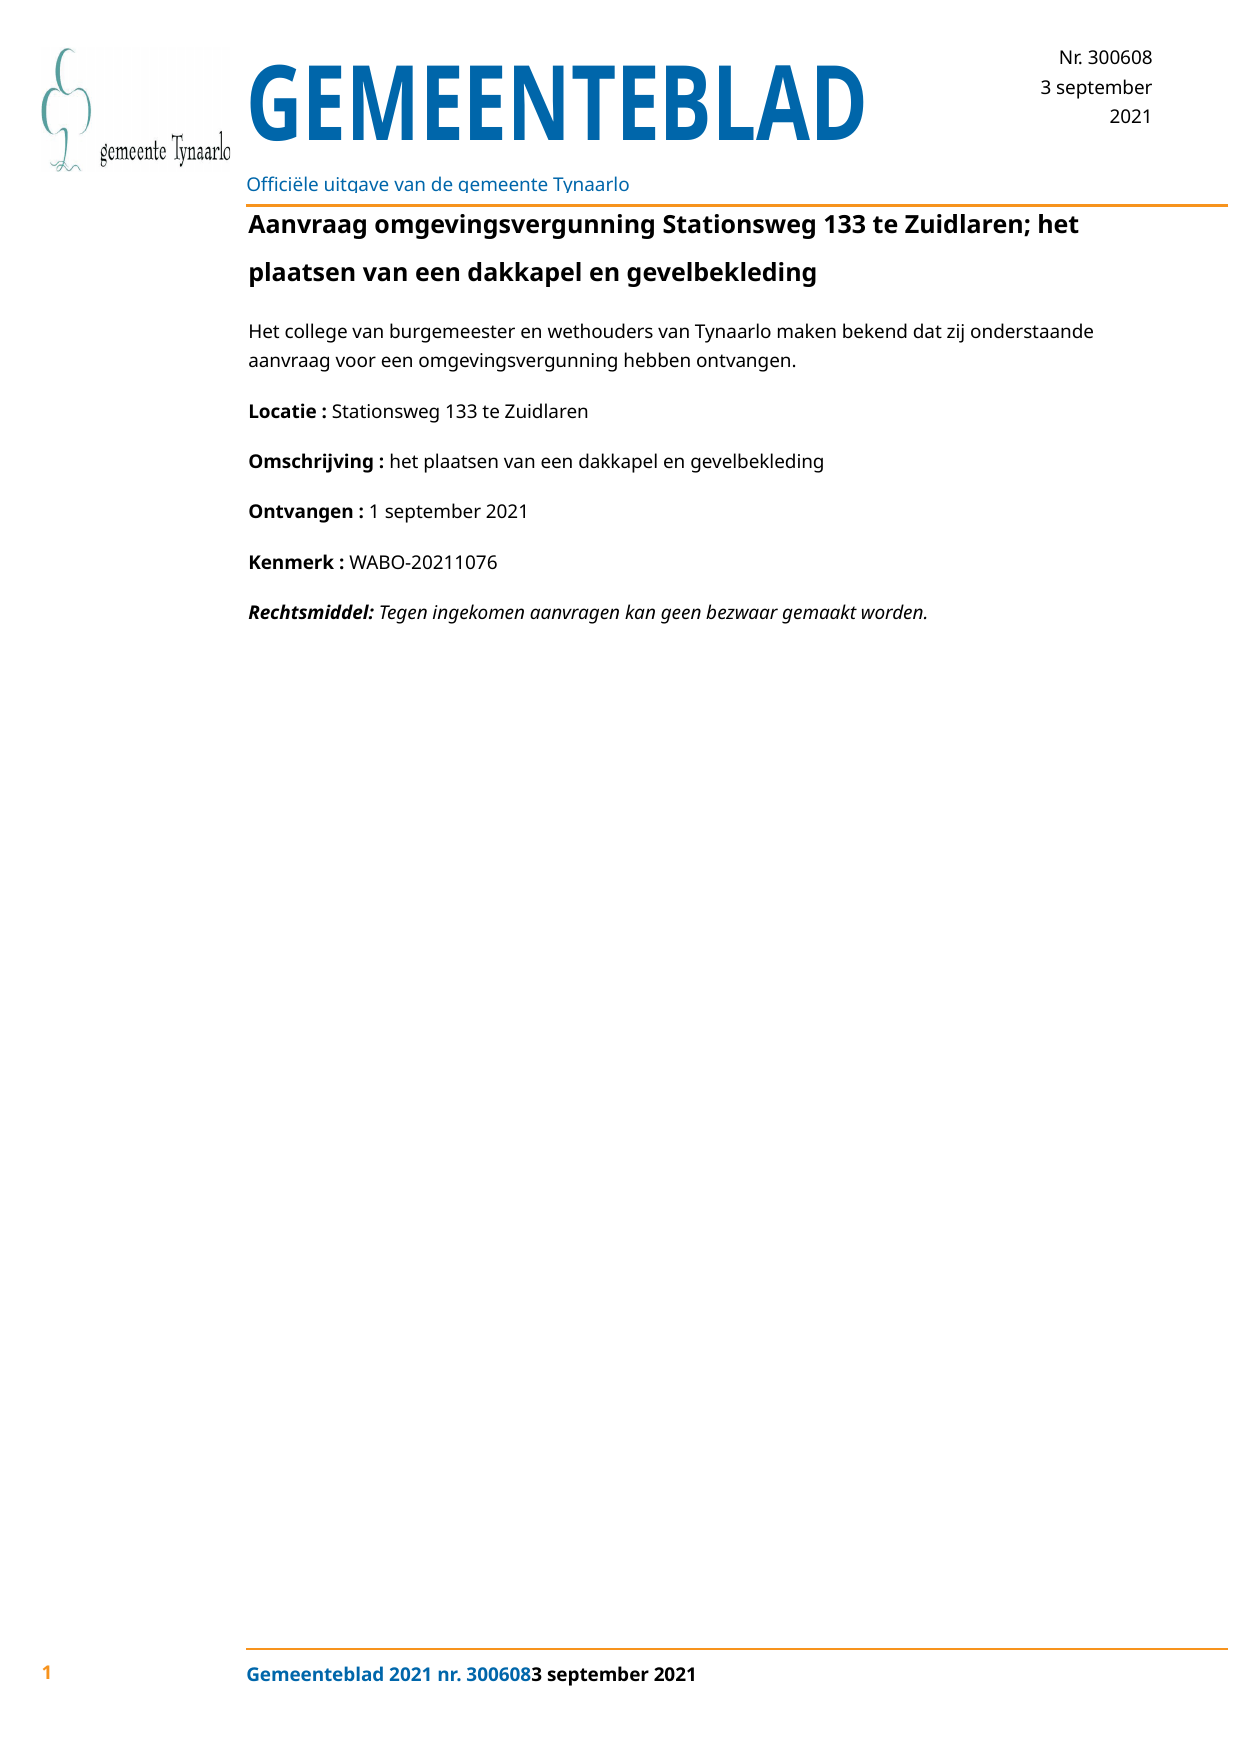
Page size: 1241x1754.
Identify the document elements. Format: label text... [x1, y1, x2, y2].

text Omschrijving : het plaatsen van een dakkapel en gevelbekleding [248, 448, 1152, 474]
text Kenmerk : WABO-20211076 [248, 549, 1152, 575]
text Ontvangen : 1 september 2021 [248, 499, 1152, 524]
picture [41, 47, 231, 172]
text Rechtsmiddel: Tegen ingekomen aanvragen kan geen bezwaar gemaakt worden. [248, 599, 1152, 625]
text Aanvraag omgevingsvergunning Stationsweg 133 te Zuidlaren; het plaatsen van een dakkapel en gevelbekleding [248, 207, 1152, 288]
text Het college van burgemeester en wethouders van Tynaarlo maken bekend dat zij onderstaande aanvraag voor een omgevingsvergunning hebben ontvangen. [248, 318, 1152, 373]
text Locatie : Stationsweg 133 te Zuidlaren [248, 398, 1152, 424]
